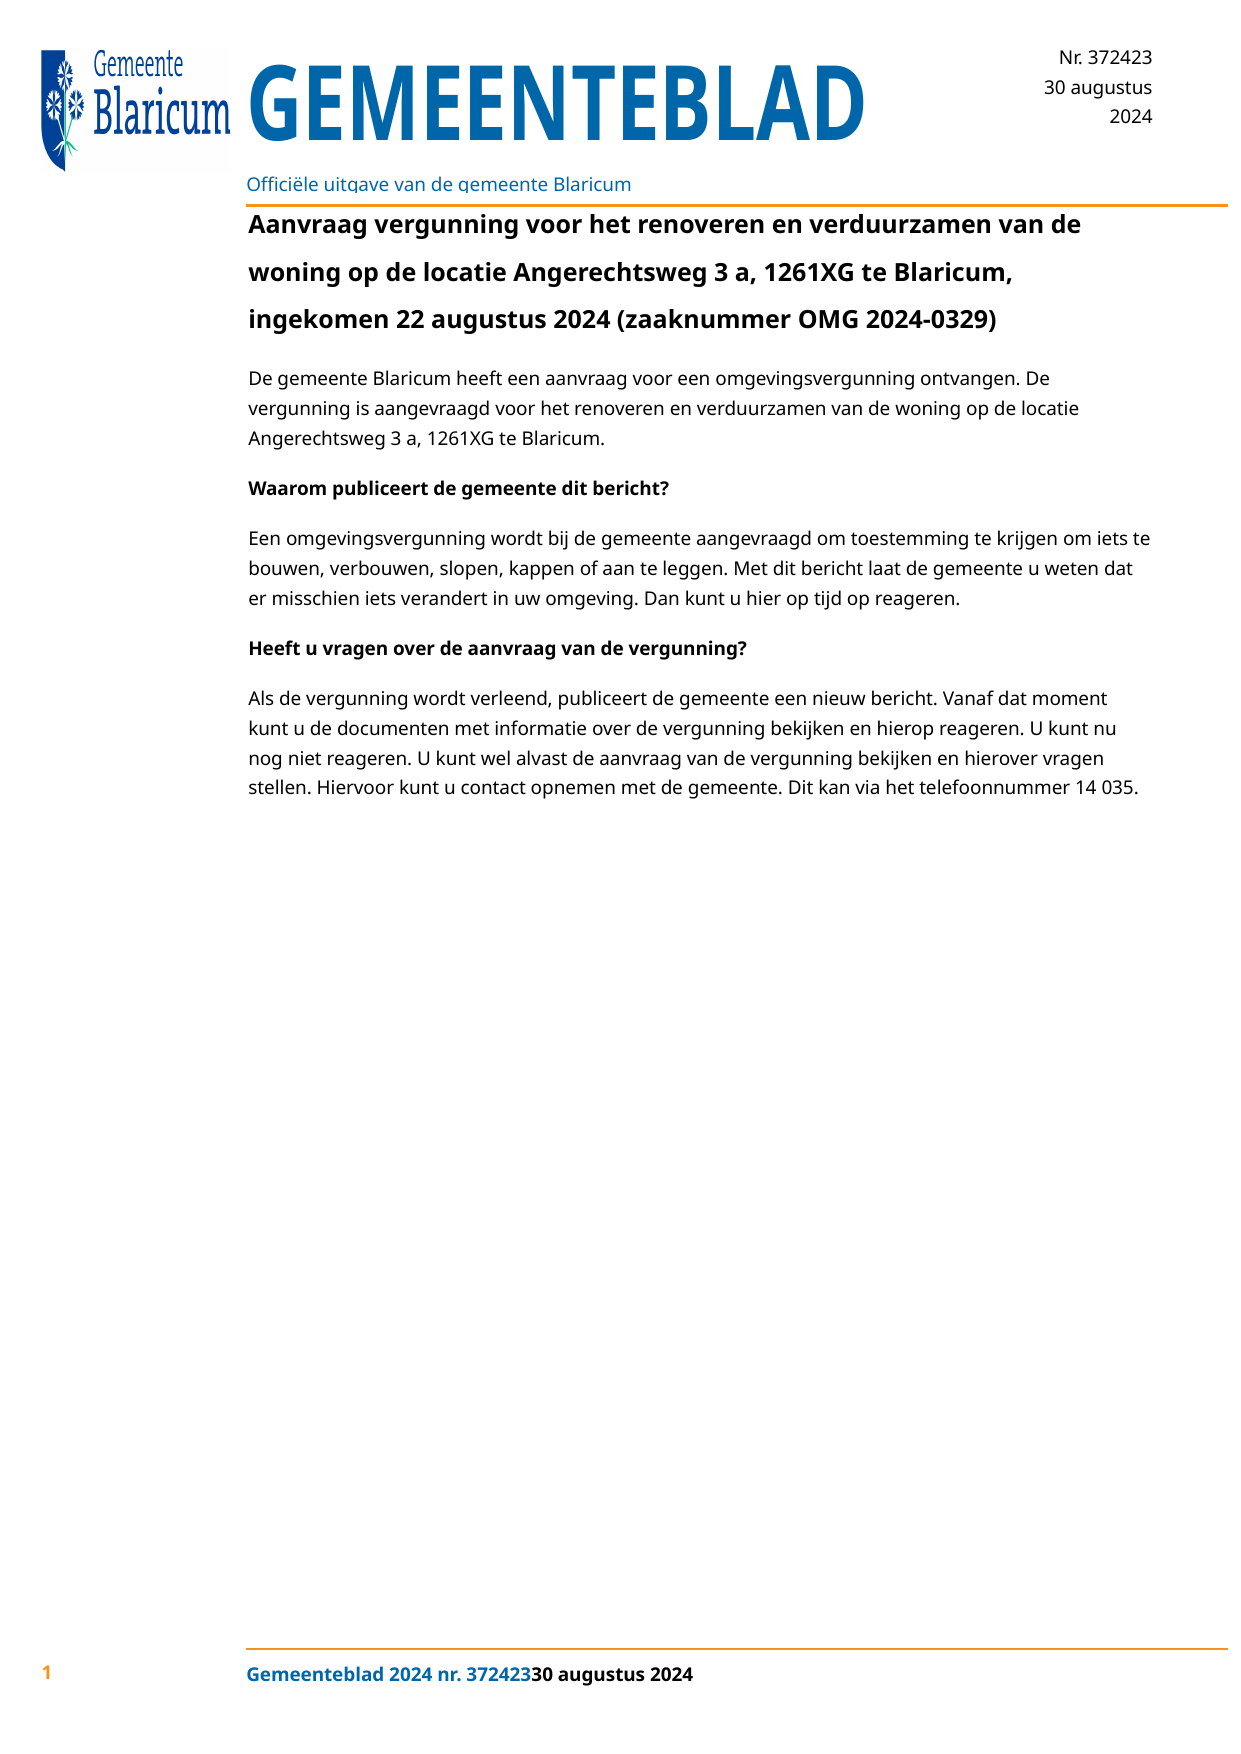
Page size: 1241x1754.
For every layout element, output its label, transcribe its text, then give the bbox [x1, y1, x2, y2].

text De gemeente Blaricum heeft een aanvraag voor een omgevingsvergunning ontvangen. De vergunning is aangevraagd voor het renoveren en verduurzamen van de woning op de locatie Angerechtsweg 3 a, 1261XG te Blaricum. [248, 366, 1152, 450]
text Heeft u vragen over de aanvraag van de vergunning? [248, 635, 1152, 661]
text Waarom publiceert de gemeente dit bericht? [248, 475, 1152, 501]
text Een omgevingsvergunning wordt bij de gemeente aangevraagd om toestemming te krijgen om iets te bouwen, verbouwen, slopen, kappen of aan te leggen. Met dit bericht laat de gemeente u weten dat er misschien iets verandert in uw omgeving. Dan kunt u hier op tijd op reageren. [248, 526, 1152, 610]
text Als de vergunning wordt verleend, publiceert de gemeente een nieuw bericht. Vanaf dat moment kunt u de documenten met informatie over de vergunning bekijken en hierop reageren. U kunt nu nog niet reageren. U kunt wel alvast de aanvraag van de vergunning bekijken en hierover vragen stellen. Hiervoor kunt u contact opnemen met de gemeente. Dit kan via het telefoonnummer 14 035. [248, 686, 1152, 800]
text Aanvraag vergunning voor het renoveren en verduurzamen van de woning op de locatie Angerechtsweg 3 a, 1261XG te Blaricum, ingekomen 22 augustus 2024 (zaaknummer OMG 2024-0329) [248, 207, 1152, 336]
picture [41, 47, 231, 172]
